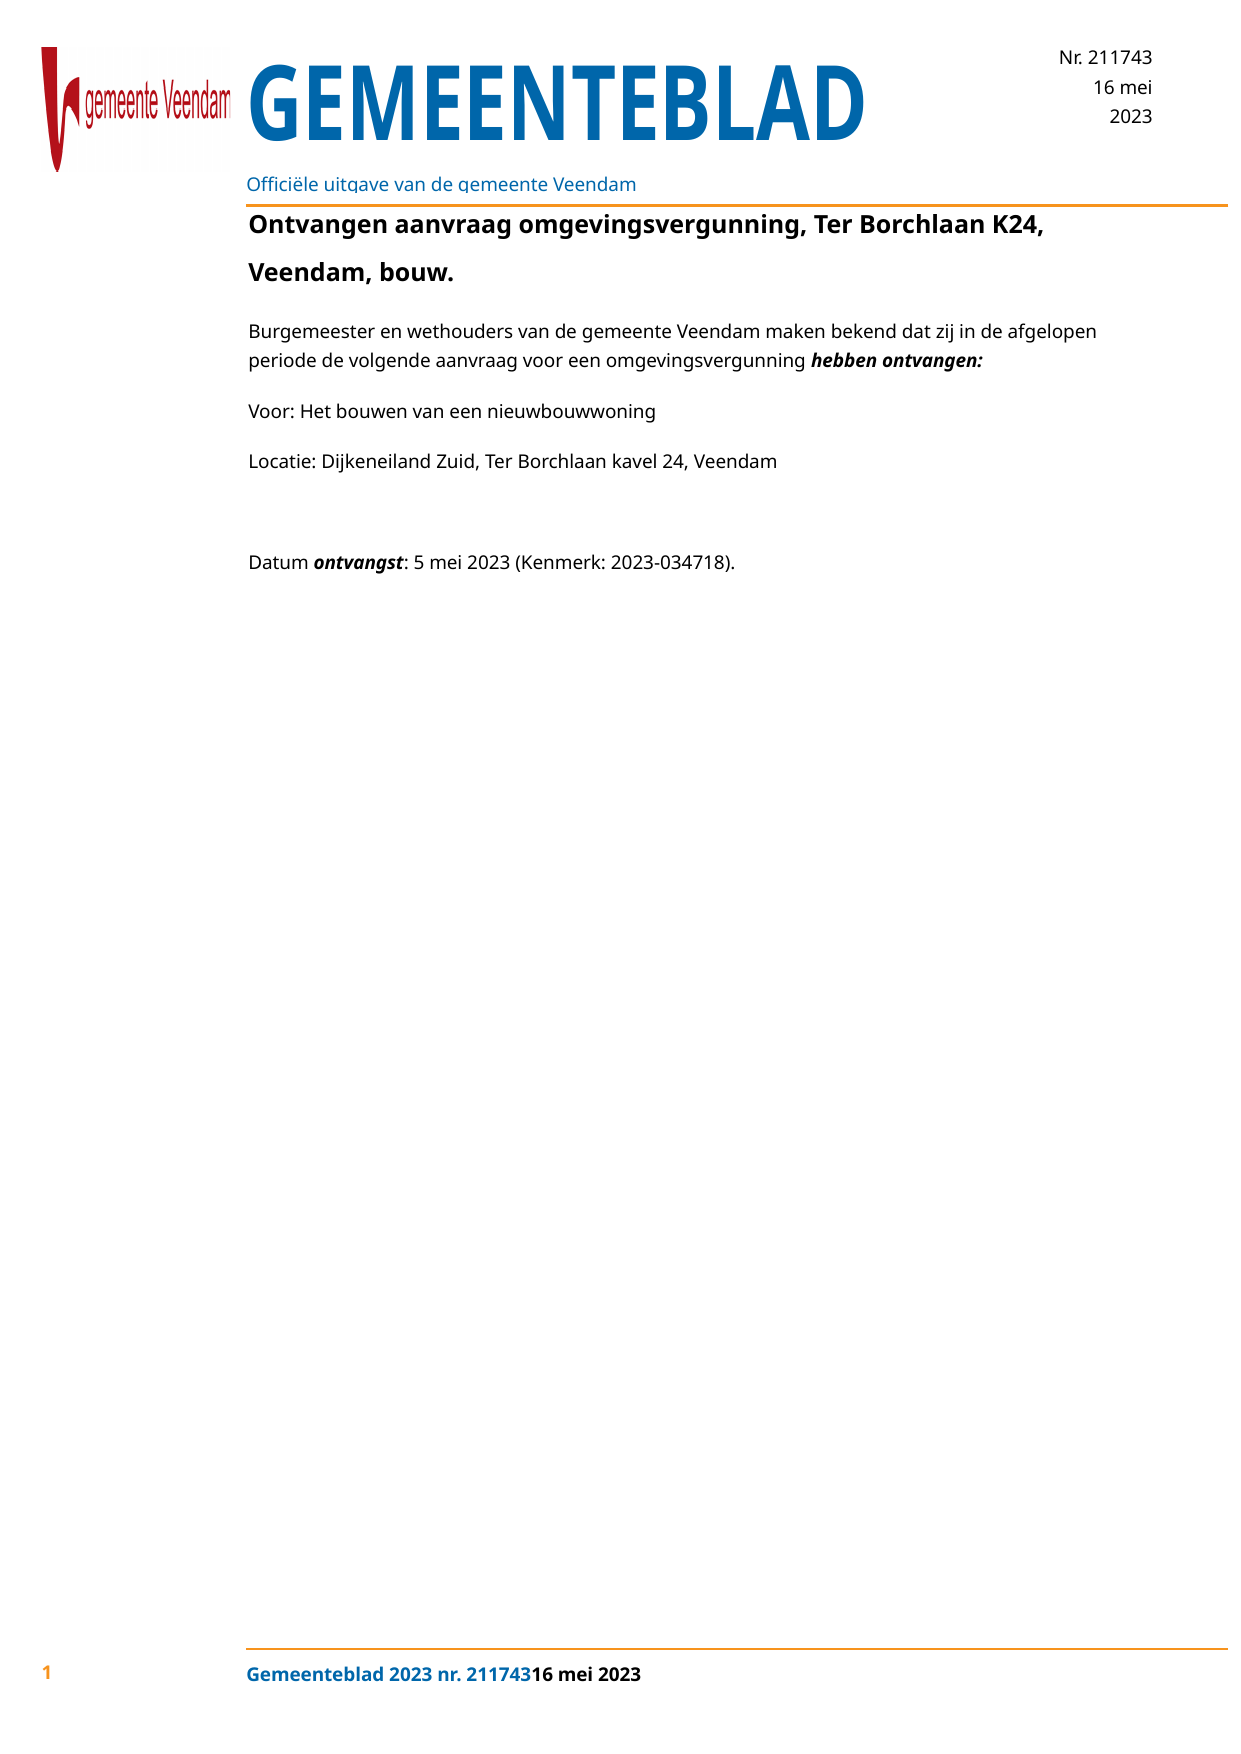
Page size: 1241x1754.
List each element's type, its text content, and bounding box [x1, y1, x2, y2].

text Burgemeester en wethouders van de gemeente Veendam maken bekend dat zij in de afgelopen periode de volgende aanvraag voor een omgevingsvergunning hebben ontvangen: [248, 318, 1152, 373]
picture [41, 47, 231, 172]
text Locatie: Dijkeneiland Zuid, Ter Borchlaan kavel 24, Veendam [248, 448, 1152, 474]
text Datum ontvangst: 5 mei 2023 (Kenmerk: 2023-034718). [248, 549, 1152, 575]
text Ontvangen aanvraag omgevingsvergunning, Ter Borchlaan K24, Veendam, bouw. [248, 207, 1152, 288]
text Voor: Het bouwen van een nieuwbouwwoning [248, 398, 1152, 424]
